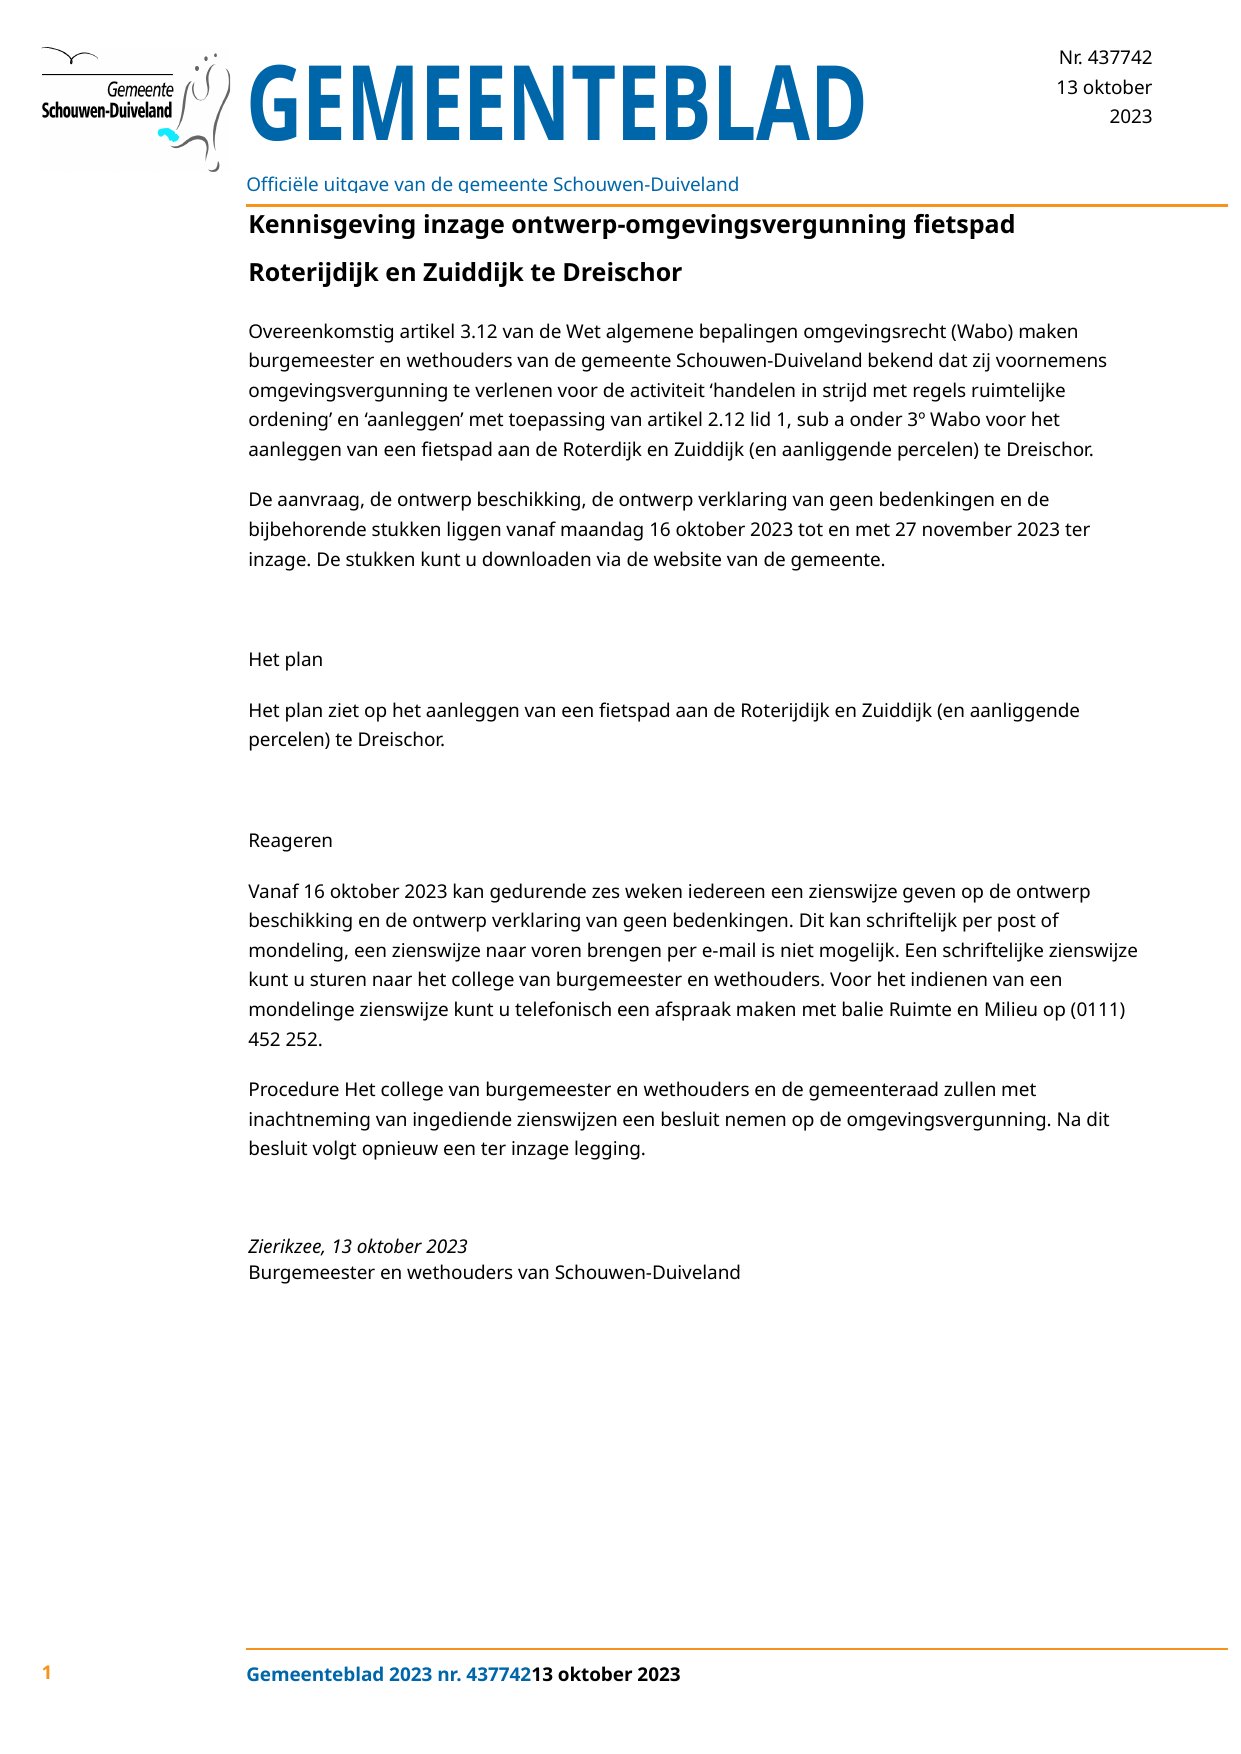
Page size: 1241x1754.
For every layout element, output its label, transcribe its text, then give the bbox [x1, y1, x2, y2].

text Reageren [248, 827, 1152, 853]
text De aanvraag, de ontwerp beschikking, de ontwerp verklaring van geen bedenkingen en de bijbehorende stukken liggen vanaf maandag 16 oktober 2023 tot en met 27 november 2023 ter inzage. De stukken kunt u downloaden via de website van de gemeente. [248, 487, 1152, 572]
picture [41, 47, 231, 172]
text Burgemeester en wethouders van Schouwen-Duiveland [248, 1259, 1152, 1285]
text Het plan [248, 647, 1152, 672]
text Zierikzee, 13 oktober 2023 [248, 1234, 1152, 1259]
text Overeenkomstig artikel 3.12 van de Wet algemene bepalingen omgevingsrecht (Wabo) maken burgemeester en wethouders van de gemeente Schouwen-Duiveland bekend dat zij voornemens omgevingsvergunning te verlenen voor de activiteit ‘handelen in strijd met regels ruimtelijke ordening’ en ‘aanleggen’ met toepassing van artikel 2.12 lid 1, sub a onder 3º Wabo voor het aanleggen van een fietspad aan de Roterdijk en Zuiddijk (en aanliggende percelen) te Dreischor. [248, 318, 1152, 462]
text Kennisgeving inzage ontwerp-omgevingsvergunning fietspad Roterijdijk en Zuiddijk te Dreischor [248, 207, 1152, 288]
text Vanaf 16 oktober 2023 kan gedurende zes weken iedereen een zienswijze geven op de ontwerp beschikking en de ontwerp verklaring van geen bedenkingen. Dit kan schriftelijk per post of mondeling, een zienswijze naar voren brengen per e-mail is niet mogelijk. Een schriftelijke zienswijze kunt u sturen naar het college van burgemeester en wethouders. Voor het indienen van een mondelinge zienswijze kunt u telefonisch een afspraak maken met balie Ruimte en Milieu op (0111) 452 252. [248, 878, 1152, 1052]
text Het plan ziet op het aanleggen van een fietspad aan de Roterijdijk en Zuiddijk (en aanliggende percelen) te Dreischor. [248, 697, 1152, 752]
text Procedure Het college van burgemeester en wethouders en de gemeenteraad zullen met inachtneming van ingediende zienswijzen een besluit nemen op de omgevingsvergunning. Na dit besluit volgt opnieuw een ter inzage legging. [248, 1076, 1152, 1161]
